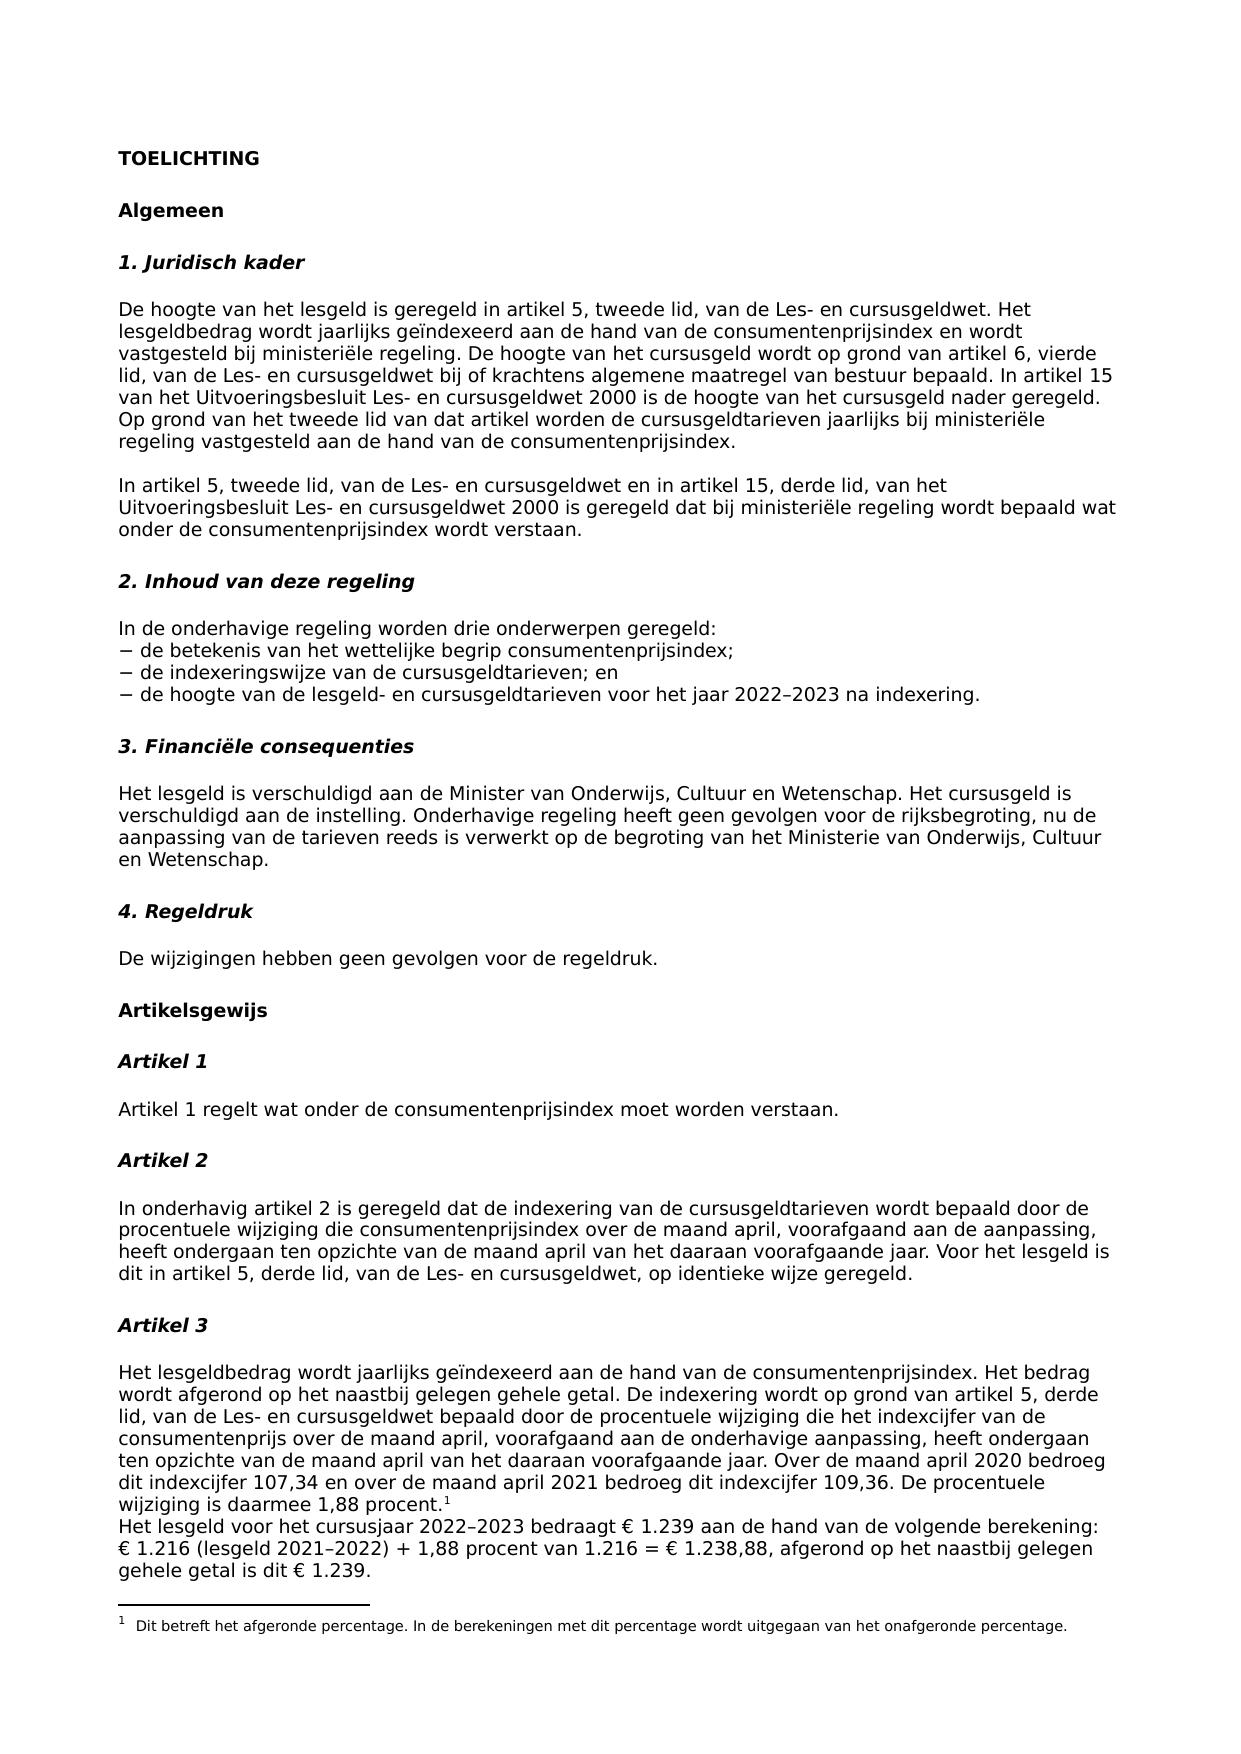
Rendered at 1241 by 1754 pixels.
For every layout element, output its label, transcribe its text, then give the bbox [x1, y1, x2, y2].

subtitle 3. Financiële consequenties [118, 736, 1122, 758]
subtitle 4. Regeldruk [118, 901, 1122, 922]
text − de betekenis van het wettelijke begrip consumentenprijsindex; [118, 640, 1122, 662]
text Dit betreft het afgeronde percentage. In de berekeningen met dit percentage wordt uitgegaan van het onafgeronde percentage. [118, 1614, 1122, 1636]
text De wijzigingen hebben geen gevolgen voor de regeldruk. [118, 947, 1122, 969]
text De hoogte van het lesgeld is geregeld in artikel 5, tweede lid, van de Les- en cursusgeldwet. Het lesgeldbedrag wordt jaarlijks geïndexeerd aan de hand van de consumentenprijsindex en wordt vastgesteld bij ministeriële regeling. De hoogte van het cursusgeld wordt op grond van artikel 6, vierde lid, van de Les- en cursusgeldwet bij of krachtens algemene maatregel van bestuur bepaald. In artikel 15 van het Uitvoeringsbesluit Les- en cursusgeldwet 2000 is de hoogte van het cursusgeld nader geregeld. Op grond van het tweede lid van dat artikel worden de cursusgeldtarieven jaarlijks bij ministeriële regeling vastgesteld aan de hand van de consumentenprijsindex. [118, 299, 1122, 453]
subtitle Artikelsgewijs [118, 999, 1122, 1021]
subtitle Artikel 2 [118, 1150, 1122, 1172]
subtitle TOELICHTING [118, 148, 1122, 170]
subtitle Artikel 1 [118, 1051, 1122, 1073]
text Artikel 1 regelt wat onder de consumentenprijsindex moet worden verstaan. [118, 1098, 1122, 1120]
text − de indexeringswijze van de cursusgeldtarieven; en [118, 662, 1122, 684]
subtitle 2. Inhoud van deze regeling [118, 571, 1122, 593]
text Het lesgeldbedrag wordt jaarlijks geïndexeerd aan de hand van de consumentenprijsindex. Het bedrag wordt afgerond op het naastbij gelegen gehele getal. De indexering wordt op grond van artikel 5, derde lid, van de Les- en cursusgeldwet bepaald door de procentuele wijziging die het indexcijfer van de consumentenprijs over de maand april, voorafgaand aan de onderhavige aanpassing, heeft ondergaan ten opzichte van de maand april van het daaraan voorafgaande jaar. Over de maand april 2020 bedroeg dit indexcijfer 107,34 en over de maand april 2021 bedroeg dit indexcijfer 109,36. De procentuele wijziging is daarmee 1,88 procent. [118, 1362, 1122, 1516]
text In de onderhavige regeling worden drie onderwerpen geregeld: [118, 618, 1122, 640]
subtitle 1. Juridisch kader [118, 252, 1122, 274]
text In onderhavig artikel 2 is geregeld dat de indexering van de cursusgeldtarieven wordt bepaald door de procentuele wijziging die consumentenprijsindex over de maand april, voorafgaand aan de aanpassing, heeft ondergaan ten opzichte van de maand april van het daaraan voorafgaande jaar. Voor het lesgeld is dit in artikel 5, derde lid, van de Les- en cursusgeldwet, op identieke wijze geregeld. [118, 1197, 1122, 1285]
text Het lesgeld is verschuldigd aan de Minister van Onderwijs, Cultuur en Wetenschap. Het cursusgeld is verschuldigd aan de instelling. Onderhavige regeling heeft geen gevolgen voor de rijksbegroting, nu de aanpassing van de tarieven reeds is verwerkt op de begroting van het Ministerie van Onderwijs, Cultuur en Wetenschap. [118, 783, 1122, 871]
subtitle Algemeen [118, 200, 1122, 222]
text In artikel 5, tweede lid, van de Les- en cursusgeldwet en in artikel 15, derde lid, van het Uitvoeringsbesluit Les- en cursusgeldwet 2000 is geregeld dat bij ministeriële regeling wordt bepaald wat onder de consumentenprijsindex wordt verstaan. [118, 475, 1122, 541]
subtitle Artikel 3 [118, 1315, 1122, 1337]
text − de hoogte van de lesgeld- en cursusgeldtarieven voor het jaar 2022–2023 na indexering. [118, 684, 1122, 706]
text Het lesgeld voor het cursusjaar 2022–2023 bedraagt € 1.239 aan de hand van de volgende berekening: € 1.216 (lesgeld 2021–2022) + 1,88 procent van 1.216 = € 1.238,88, afgerond op het naastbij gelegen gehele getal is dit € 1.239. [118, 1516, 1122, 1582]
